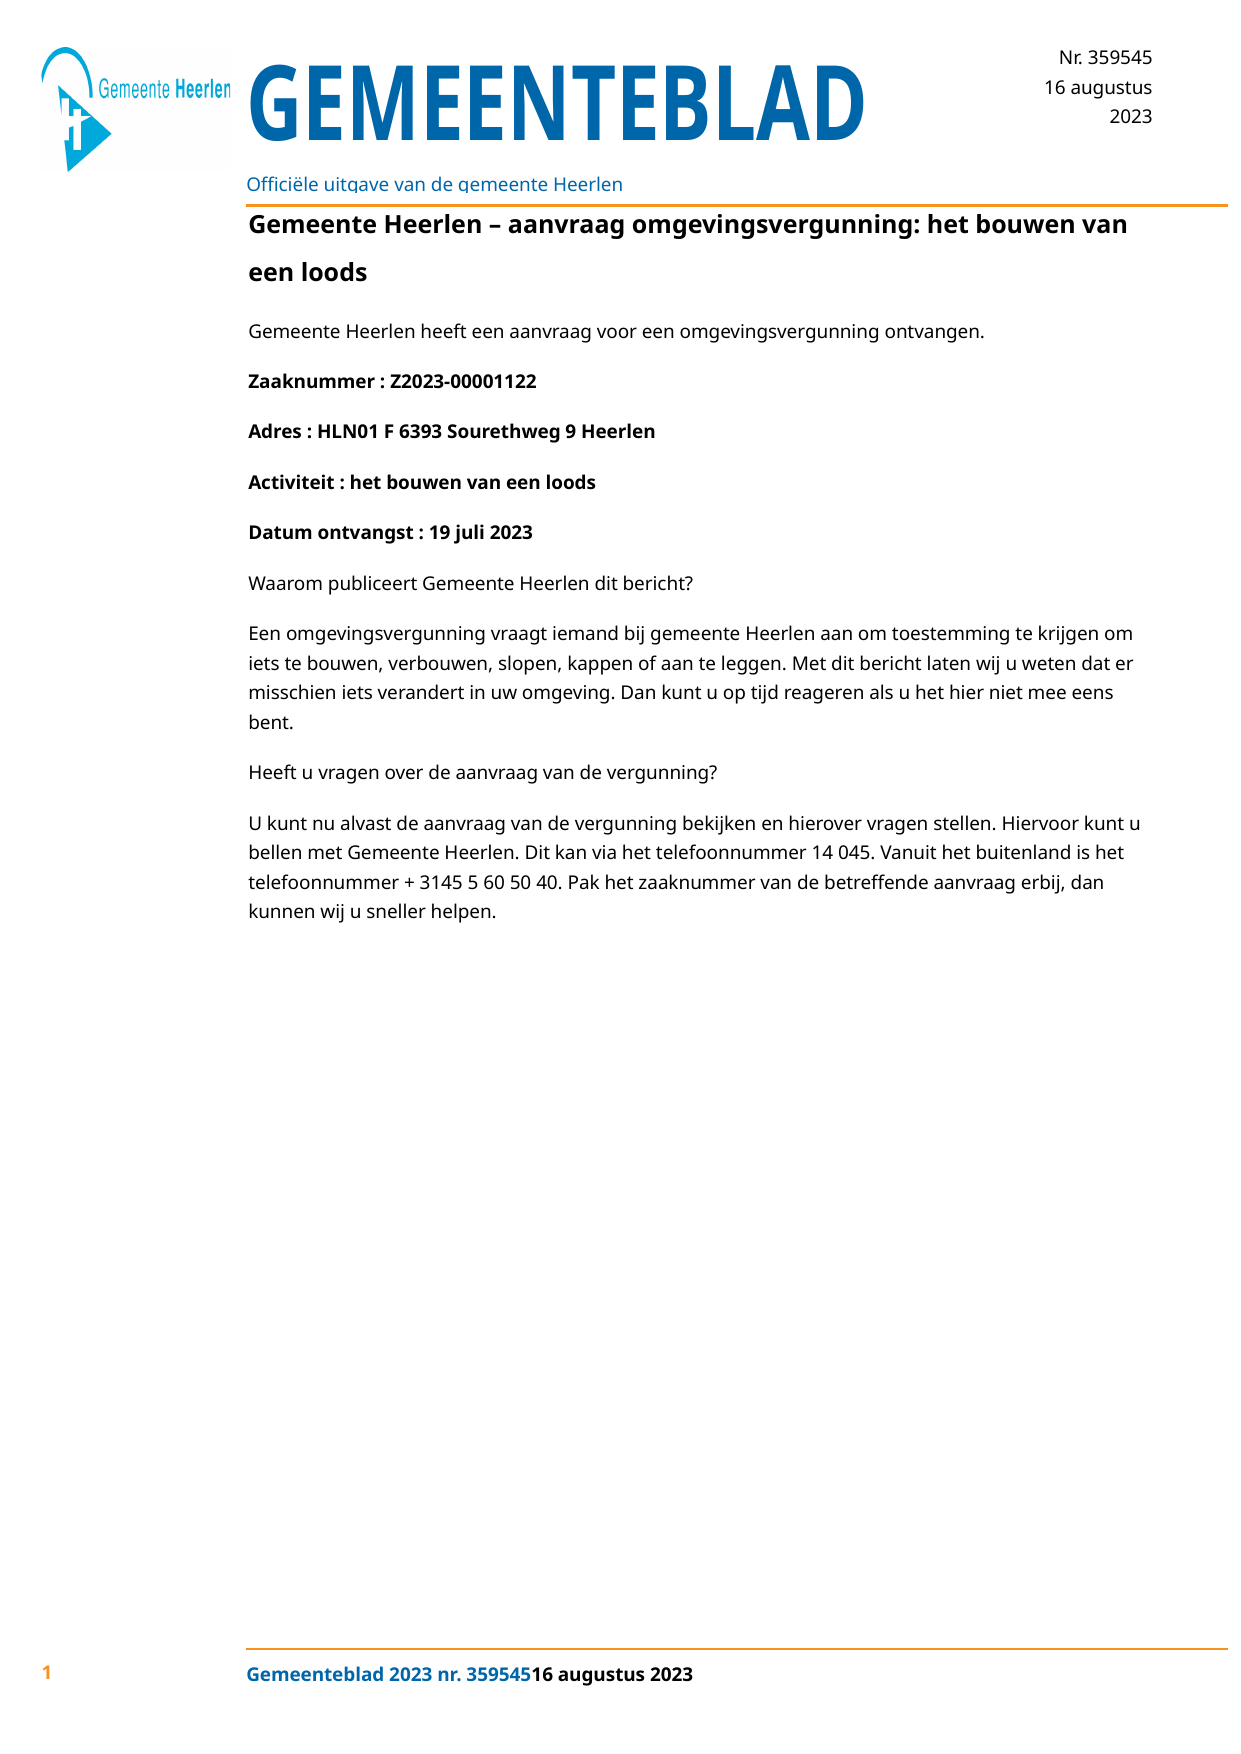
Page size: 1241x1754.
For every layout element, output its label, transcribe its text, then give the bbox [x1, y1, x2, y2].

text Activiteit : het bouwen van een loods [248, 469, 1152, 495]
text Adres : HLN01 F 6393 Sourethweg 9 Heerlen [248, 419, 1152, 444]
picture [41, 47, 231, 172]
text Gemeente Heerlen – aanvraag omgevingsvergunning: het bouwen van een loods [248, 207, 1152, 288]
picture [41, 47, 59, 70]
text Zaaknummer : Z2023-00001122 [248, 368, 1152, 394]
text Een omgevingsvergunning vraagt iemand bij gemeente Heerlen aan om toestemming te krijgen om iets te bouwen, verbouwen, slopen, kappen of aan te leggen. Met dit bericht laten wij u weten dat er misschien iets verandert in uw omgeving. Dan kunt u op tijd reageren als u het hier niet mee eens bent. [248, 620, 1152, 735]
text Heeft u vragen over de aanvraag van de vergunning? [248, 759, 1152, 785]
text Datum ontvangst : 19 juli 2023 [248, 519, 1152, 545]
text U kunt nu alvast de aanvraag van de vergunning bekijken en hierover vragen stellen. Hiervoor kunt u bellen met Gemeente Heerlen. Dit kan via het telefoonnummer 14 045. Vanuit het buitenland is het telefoonnummer + 3145 5 60 50 40. Pak het zaaknummer van de betreffende aanvraag erbij, dan kunnen wij u sneller helpen. [248, 810, 1152, 924]
text Gemeente Heerlen heeft een aanvraag voor een omgevingsvergunning ontvangen. [248, 318, 1152, 344]
text Waarom publiceert Gemeente Heerlen dit bericht? [248, 570, 1152, 596]
